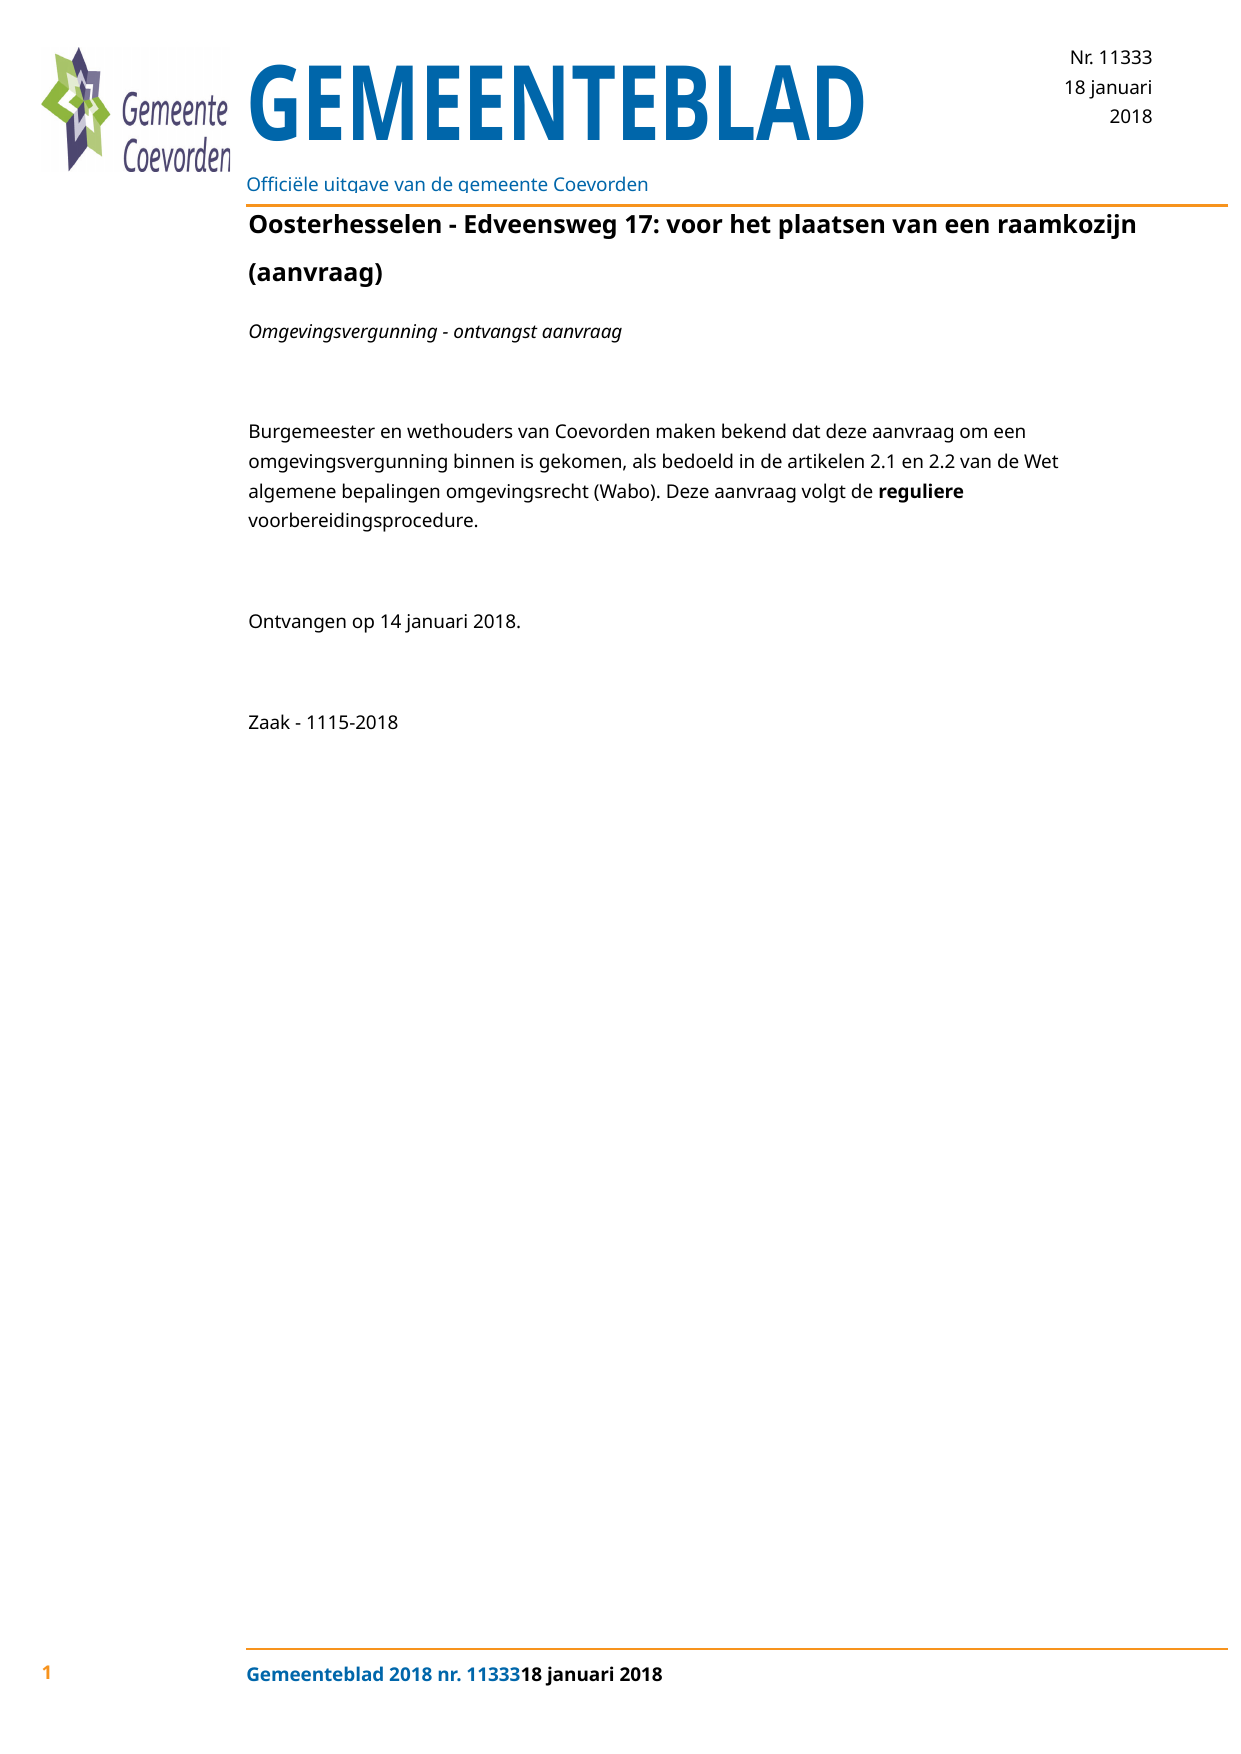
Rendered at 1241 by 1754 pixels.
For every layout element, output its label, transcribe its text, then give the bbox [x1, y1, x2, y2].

text Omgevingsvergunning - ontvangst aanvraag [248, 318, 1152, 344]
text Ontvangen op 14 januari 2018. [248, 608, 1152, 634]
text Oosterhesselen - Edveensweg 17: voor het plaatsen van een raamkozijn (aanvraag) [248, 207, 1152, 288]
text Zaak - 1115-2018 [248, 709, 1152, 735]
text Burgemeester en wethouders van Coevorden maken bekend dat deze aanvraag om een omgevingsvergunning binnen is gekomen, als bedoeld in de artikelen 2.1 en 2.2 van de Wet algemene bepalingen omgevingsrecht (Wabo). Deze aanvraag volgt de reguliere voorbereidingsprocedure. [248, 419, 1152, 533]
picture [41, 47, 231, 172]
